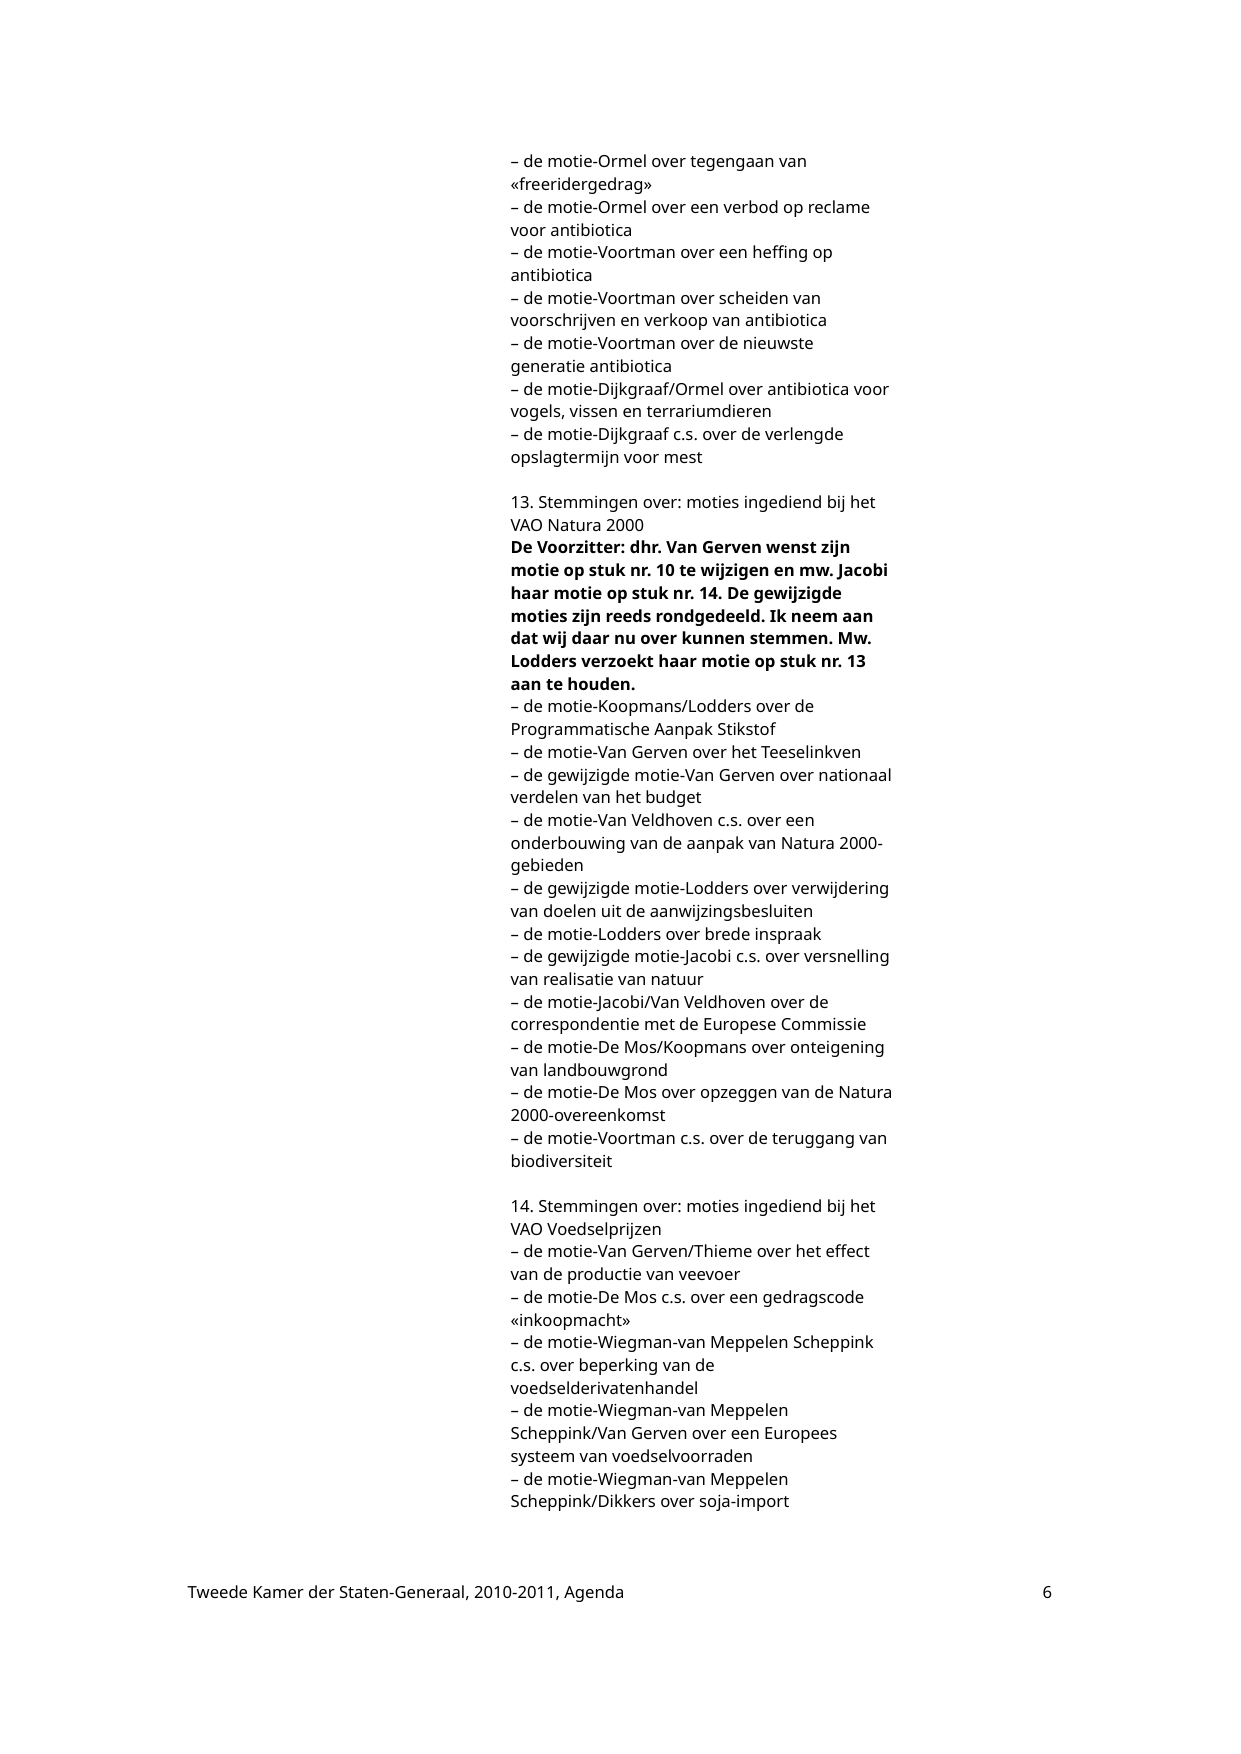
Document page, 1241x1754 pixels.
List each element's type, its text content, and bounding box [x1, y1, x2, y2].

table_cell [961, 1172, 1053, 1194]
table_cell [961, 332, 1053, 377]
table_cell [893, 1195, 961, 1240]
table_cell – de motie-Jacobi/Van Veldhoven over de correspondentie met de Europese Commissie [510, 990, 893, 1036]
table_cell [893, 1172, 961, 1194]
table_cell [961, 990, 1053, 1036]
table_cell [510, 1513, 893, 1535]
table_cell [961, 1195, 1053, 1240]
table_cell [961, 809, 1053, 877]
table_cell – de motie-Wiegman-van Meppelen Scheppink/Van Gerven over een Europees systeem van voedselvoorraden [510, 1399, 893, 1467]
table_cell – de motie-Van Gerven/Thieme over het effect van de productie van veevoer [510, 1240, 893, 1285]
table_cell [893, 740, 961, 763]
table_cell [961, 922, 1053, 945]
table_cell [893, 468, 961, 491]
table_cell [893, 1467, 961, 1512]
table_cell [961, 1285, 1053, 1331]
table_cell [893, 1036, 961, 1081]
table_cell [893, 536, 961, 695]
table_cell [893, 922, 961, 945]
table_cell [961, 1331, 1053, 1399]
table_cell – de motie-Ormel over tegengaan van «freeridergedrag» [510, 150, 893, 195]
table_cell – de gewijzigde motie-Van Gerven over nationaal verdelen van het budget [510, 763, 893, 808]
table_cell [961, 241, 1053, 286]
table_cell [893, 763, 961, 808]
table_cell [893, 332, 961, 377]
table_cell [893, 1081, 961, 1126]
table_cell [893, 241, 961, 286]
table_cell [893, 990, 961, 1036]
table_cell – de motie-Van Gerven over het Teeselinkven [510, 740, 893, 763]
table_cell – de motie-De Mos c.s. over een gedragscode «inkoopmacht» [510, 1285, 893, 1331]
table_cell [961, 468, 1053, 491]
table_cell – de motie-De Mos/Koopmans over onteigening van landbouwgrond [510, 1036, 893, 1081]
table_cell [961, 195, 1053, 241]
table_cell – de motie-Dijkgraaf/Ormel over antibiotica voor vogels, vissen en terrariumdieren [510, 377, 893, 422]
table_cell [893, 1126, 961, 1172]
table_cell – de gewijzigde motie-Lodders over verwijdering van doelen uit de aanwijzingsbesluiten [510, 877, 893, 922]
table_cell – de motie-Voortman over een heffing op antibiotica [510, 241, 893, 286]
table_cell [893, 286, 961, 332]
table_cell [961, 1240, 1053, 1285]
table_cell [893, 491, 961, 536]
table_cell [893, 1513, 961, 1535]
table_cell – de motie-Ormel over een verbod op reclame voor antibiotica [510, 195, 893, 241]
table_cell [961, 1513, 1053, 1535]
table_cell [893, 945, 961, 990]
table_cell [961, 763, 1053, 808]
table_cell [961, 536, 1053, 695]
table_cell [961, 740, 1053, 763]
table_cell – de motie-Lodders over brede inspraak [510, 922, 893, 945]
table_cell [961, 1126, 1053, 1172]
table_cell [961, 695, 1053, 740]
table_cell [893, 423, 961, 468]
table_cell [893, 1285, 961, 1331]
table_cell [961, 423, 1053, 468]
table_cell [961, 286, 1053, 332]
table_cell – de motie-Voortman over de nieuwste generatie antibiotica [510, 332, 893, 377]
table_cell [961, 1036, 1053, 1081]
table_cell [961, 1399, 1053, 1467]
table_cell [893, 1399, 961, 1467]
table_cell 13. Stemmingen over: moties ingediend bij het VAO Natura 2000 [510, 491, 893, 536]
table_cell [961, 377, 1053, 422]
table_cell – de motie-Wiegman-van Meppelen Scheppink/Dikkers over soja-import [510, 1467, 893, 1512]
table_cell – de motie-Dijkgraaf c.s. over de verlengde opslagtermijn voor mest [510, 423, 893, 468]
table_cell [961, 1467, 1053, 1512]
table_cell [961, 491, 1053, 536]
table_cell – de motie-Van Veldhoven c.s. over een onderbouwing van de aanpak van Natura 2000-gebieden [510, 809, 893, 877]
table_cell [893, 695, 961, 740]
table_cell [893, 150, 961, 195]
table_cell – de motie-De Mos over opzeggen van de Natura 2000-overeenkomst [510, 1081, 893, 1126]
table_cell – de motie-Voortman over scheiden van voorschrijven en verkoop van antibiotica [510, 286, 893, 332]
table_cell [510, 468, 893, 491]
table_cell [510, 1172, 893, 1194]
table_cell [961, 1081, 1053, 1126]
table_cell [893, 1331, 961, 1399]
table_cell [961, 150, 1053, 195]
table_cell – de gewijzigde motie-Jacobi c.s. over versnelling van realisatie van natuur [510, 945, 893, 990]
table_cell [893, 877, 961, 922]
table_cell – de motie-Wiegman-van Meppelen Scheppink c.s. over beperking van de voedselderivatenhandel [510, 1331, 893, 1399]
table_cell [893, 1240, 961, 1285]
table_cell [893, 377, 961, 422]
table_cell De Voorzitter: dhr. Van Gerven wenst zijn motie op stuk nr. 10 te wijzigen en mw. Jacobi haar motie op stuk nr. 14. De gewijzigde moties zijn reeds rondgedeeld. Ik neem aan dat wij daar nu over kunnen stemmen. Mw. Lodders verzoekt haar motie op stuk nr. 13 aan te houden. [510, 536, 893, 695]
table_cell 14. Stemmingen over: moties ingediend bij het VAO Voedselprijzen [510, 1195, 893, 1240]
table_cell – de motie-Voortman c.s. over de teruggang van biodiversiteit [510, 1126, 893, 1172]
table_header [188, 150, 510, 1535]
table_cell [961, 877, 1053, 922]
table_cell [893, 809, 961, 877]
table_cell – de motie-Koopmans/Lodders over de Programmatische Aanpak Stikstof [510, 695, 893, 740]
table_cell [961, 945, 1053, 990]
table_cell [893, 195, 961, 241]
